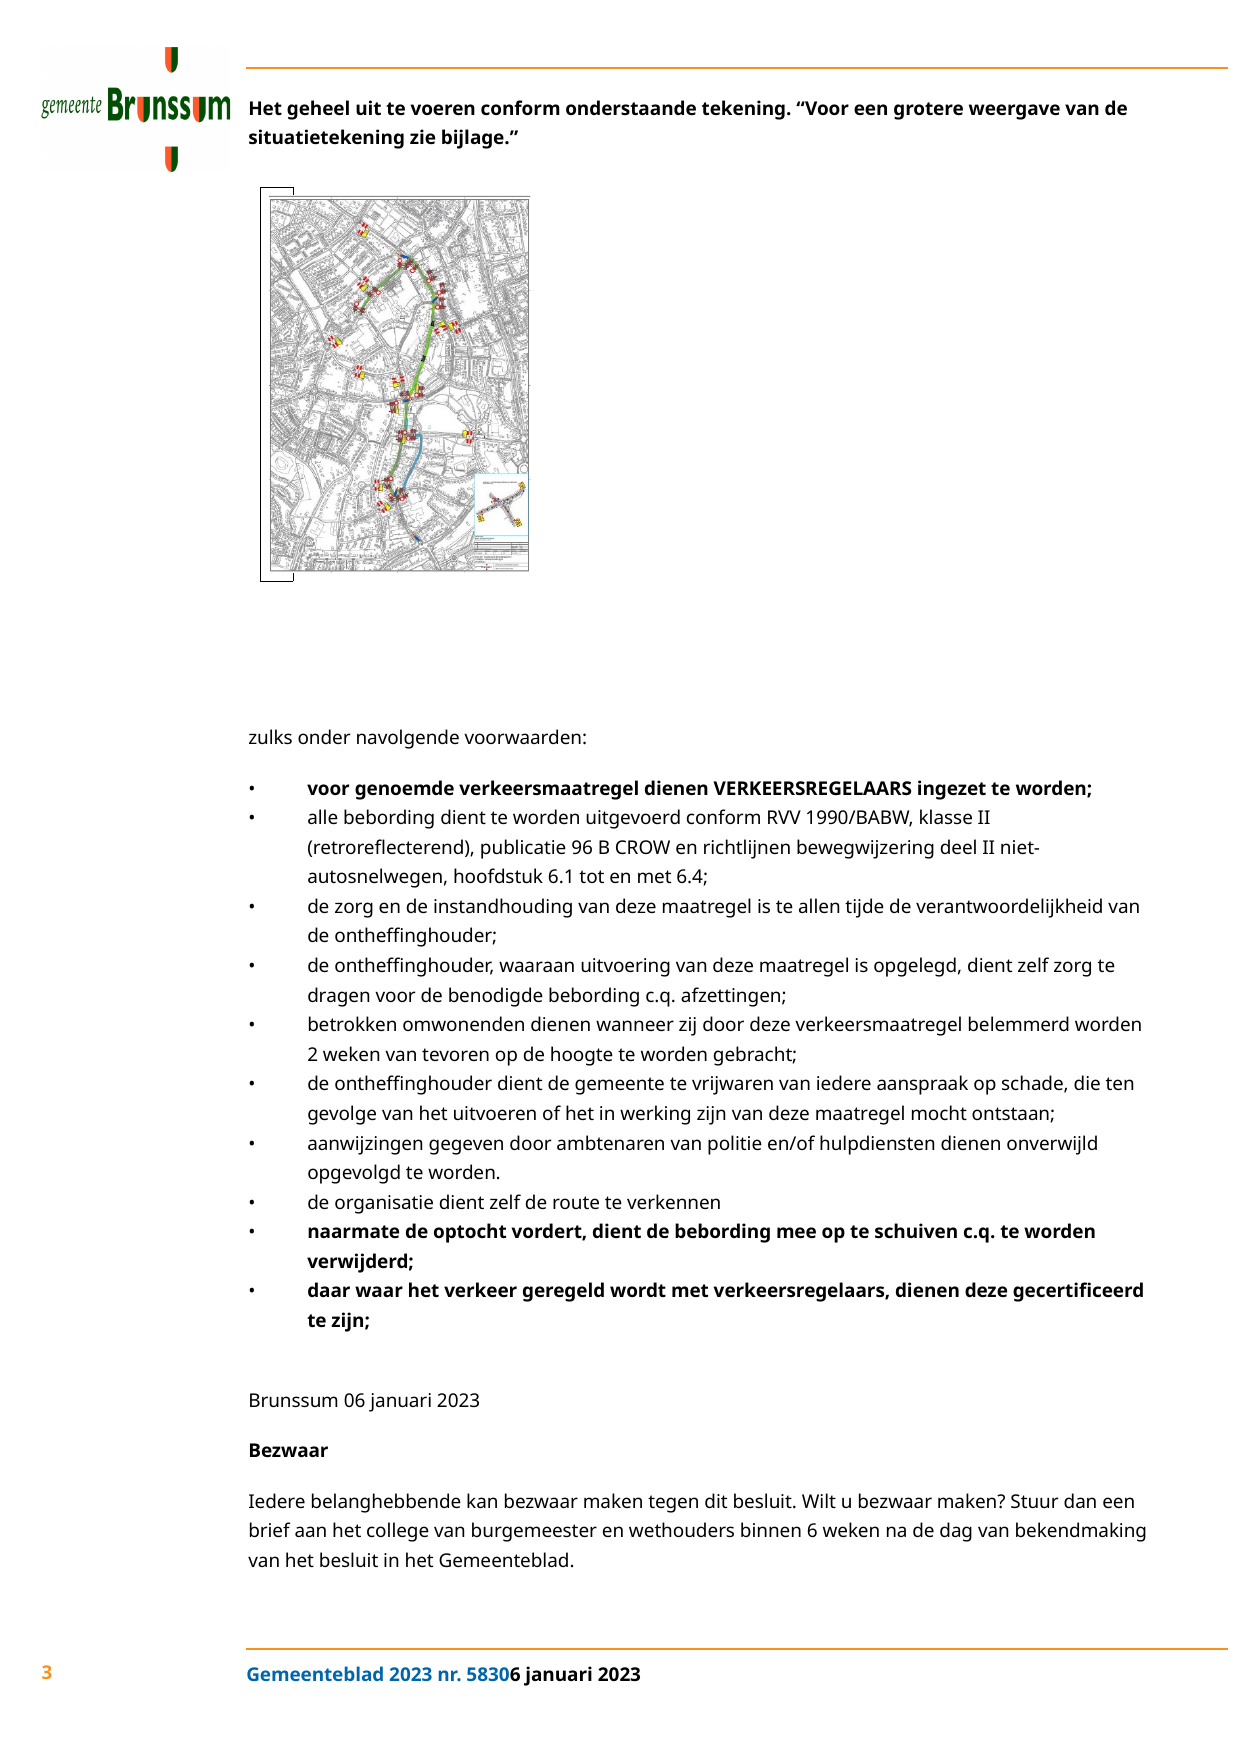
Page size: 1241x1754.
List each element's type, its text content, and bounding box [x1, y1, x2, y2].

list aanwijzingen gegeven door ambtenaren van politie en/of hulpdiensten dienen onverwijld opgevolgd te worden. [248, 1130, 1152, 1185]
text Bezwaar [248, 1438, 1152, 1463]
list naarmate de optocht vordert, dient de bebording mee op te schuiven c.q. te worden verwijderd; [248, 1218, 1152, 1274]
list de ontheffinghouder dient de gemeente te vrijwaren van iedere aanspraak op schade, die ten gevolge van het uitvoeren of het in werking zijn van deze maatregel mocht ontstaan; [248, 1071, 1152, 1126]
text Iedere belanghebbende kan bezwaar maken tegen dit besluit. Wilt u bezwaar maken? Stuur dan een brief aan het college van burgemeester en wethouders binnen 6 weken na de dag van bekendmaking van het besluit in het Gemeenteblad. [248, 1488, 1152, 1573]
picture [268, 195, 531, 573]
list daar waar het verkeer geregeld wordt met verkeersregelaars, dienen deze gecertificeerd te zijn; [248, 1278, 1152, 1333]
picture [41, 47, 231, 172]
list de zorg en de instandhouding van deze maatregel is te allen tijde de verantwoordelijkheid van de ontheffinghouder; [248, 893, 1152, 948]
list alle bebording dient te worden uitgevoerd conform RVV 1990/BABW, klasse II (retroreflecterend), publicatie 96 B CROW en richtlijnen bewegwijzering deel II niet-autosnelwegen, hoofdstuk 6.1 tot en met 6.4; [248, 804, 1152, 889]
list voor genoemde verkeersmaatregel dienen VERKEERSREGELAARS ingezet te worden; [248, 775, 1152, 801]
text Het geheel uit te voeren conform onderstaande tekening. “Voor een grotere weergave van de situatietekening zie bijlage.” [248, 95, 1152, 150]
list de organisatie dient zelf de route te verkennen [248, 1189, 1152, 1215]
list betrokken omwonenden dienen wanneer zij door deze verkeersmaatregel belemmerd worden 2 weken van tevoren op de hoogte te worden gebracht; [248, 1011, 1152, 1067]
text zulks onder navolgende voorwaarden: [248, 724, 1152, 750]
text Brunssum 06 januari 2023 [248, 1387, 1152, 1413]
list de ontheffinghouder, waaraan uitvoering van deze maatregel is opgelegd, dient zelf zorg te dragen voor de benodigde bebording c.q. afzettingen; [248, 952, 1152, 1008]
